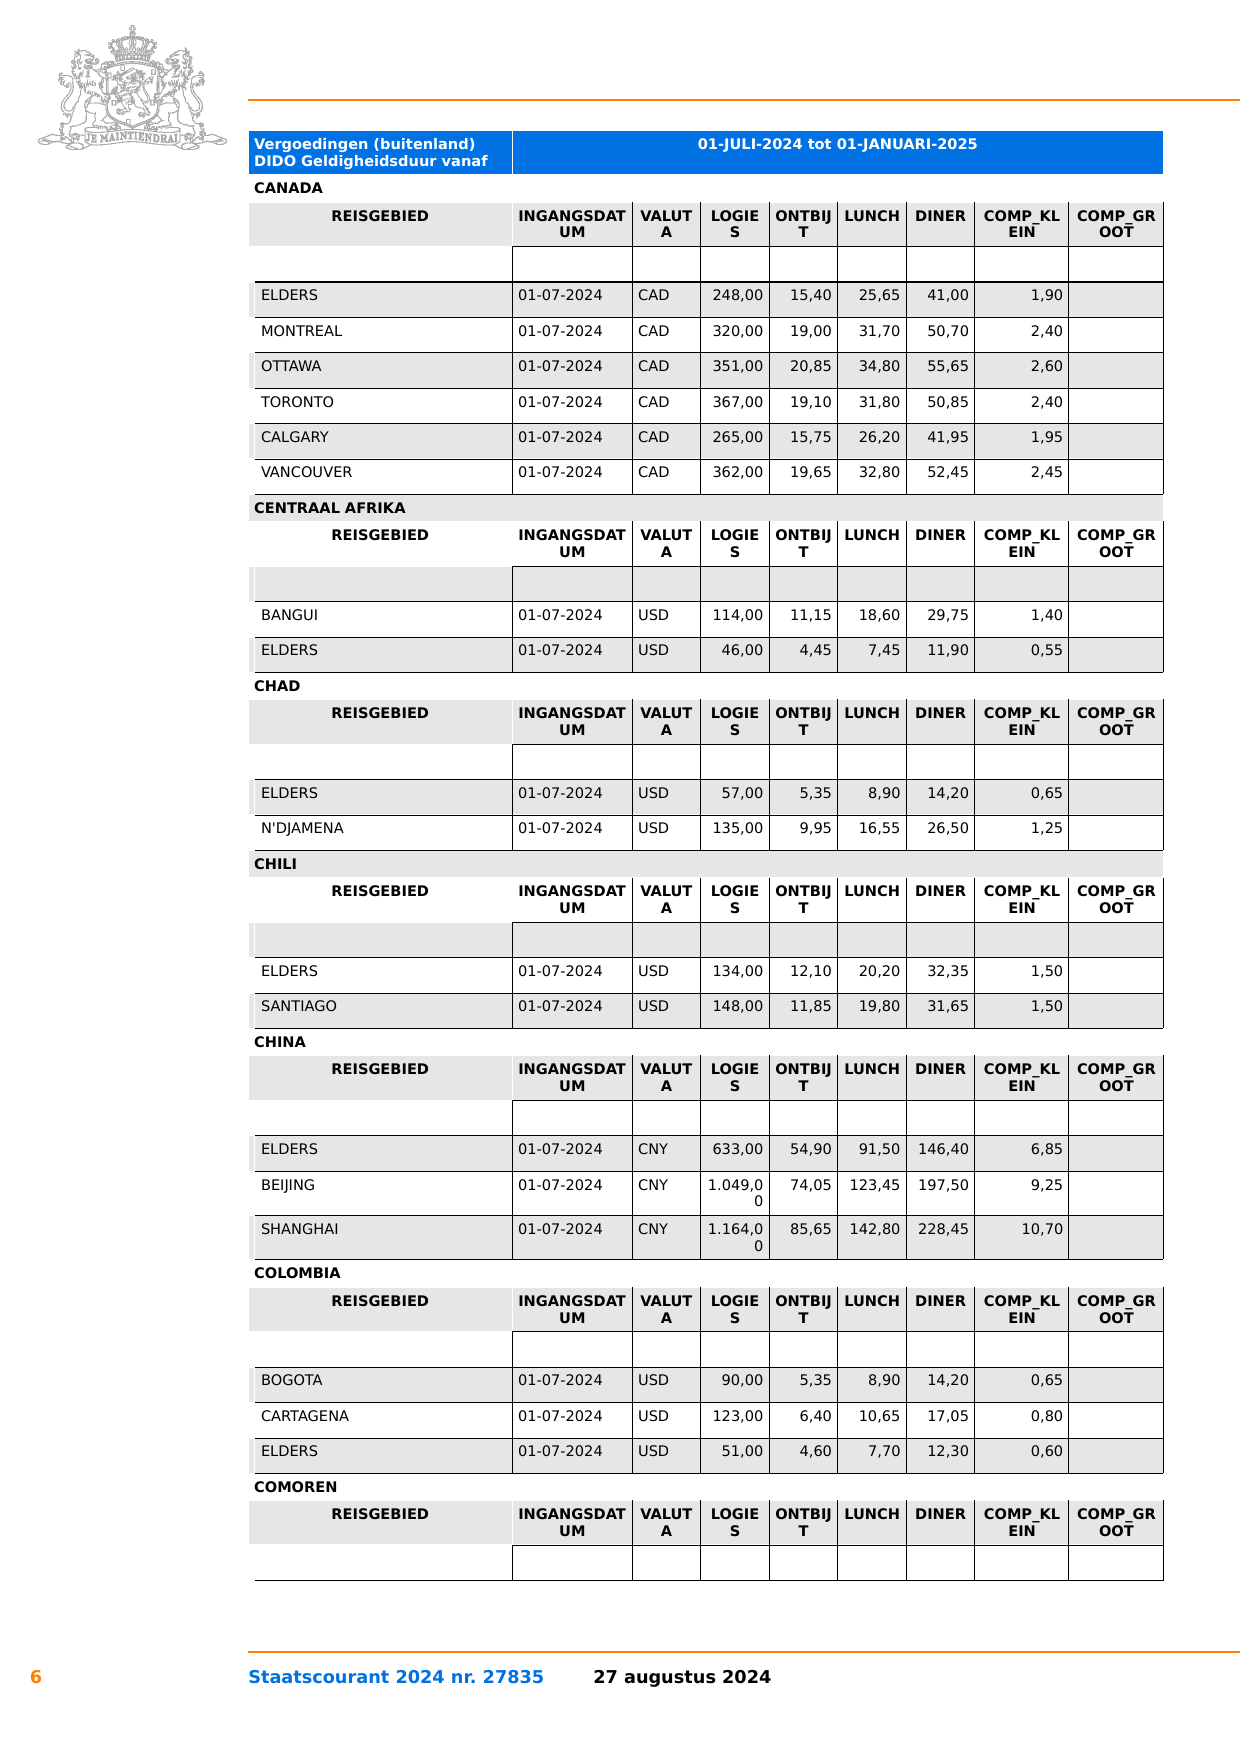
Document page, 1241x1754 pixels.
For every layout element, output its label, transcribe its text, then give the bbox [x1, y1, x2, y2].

table_cell VALUTA [633, 1056, 700, 1100]
table_cell ELDERS [255, 1439, 512, 1473]
table_cell COMP_GROOT [1069, 1288, 1163, 1331]
table_cell CAD [633, 389, 700, 423]
table_cell [1069, 247, 1163, 281]
table_cell [249, 638, 254, 672]
table_cell [838, 1546, 906, 1580]
table_cell 74,05 [770, 1172, 837, 1215]
table_cell MONTREAL [255, 318, 512, 352]
table_cell [701, 1101, 769, 1135]
table_cell CNY [633, 1172, 700, 1215]
table_cell 01-07-2024 [513, 994, 632, 1028]
table_cell INGANGSDATUM [513, 1288, 632, 1331]
table_cell [249, 923, 254, 957]
table_cell [633, 745, 700, 779]
table_cell [249, 1403, 254, 1437]
table_cell 1,50 [975, 958, 1068, 993]
table_cell 0,65 [975, 780, 1068, 814]
table_cell 01-07-2024 [513, 1439, 632, 1473]
table_cell 01-07-2024 [513, 958, 632, 993]
table_cell 01-07-2024 [513, 780, 632, 814]
table_cell ONTBIJT [770, 879, 837, 922]
table_cell [255, 1546, 512, 1580]
table_cell [907, 1332, 974, 1367]
table_cell 10,65 [838, 1403, 906, 1437]
table_cell 228,45 [907, 1216, 974, 1259]
table_cell 25,65 [838, 283, 906, 317]
table_cell 1.164,00 [701, 1216, 769, 1259]
table_cell 19,65 [770, 460, 837, 494]
table_cell [701, 1332, 769, 1367]
table_cell [255, 1332, 512, 1367]
table_cell DINER [907, 1288, 974, 1331]
table_cell [249, 1439, 254, 1473]
table_cell [255, 247, 512, 281]
table_cell [633, 567, 700, 601]
table_cell 7,45 [838, 638, 906, 672]
table_cell [975, 1332, 1068, 1367]
table_cell 0,60 [975, 1439, 1068, 1473]
table_cell LUNCH [838, 700, 906, 744]
table_cell 1,40 [975, 602, 1068, 637]
table_cell [770, 923, 837, 957]
table_cell LOGIES [701, 1288, 769, 1331]
table_cell 6,85 [975, 1136, 1068, 1171]
table_cell [513, 567, 632, 601]
table_cell 6,40 [770, 1403, 837, 1437]
table_cell [975, 745, 1068, 779]
table_cell VALUTA [633, 700, 700, 744]
table_cell [513, 745, 632, 779]
table_cell 01-07-2024 [513, 318, 632, 352]
table_cell 9,25 [975, 1172, 1068, 1215]
table_cell [770, 1332, 837, 1367]
table_cell 01-07-2024 [513, 1136, 632, 1171]
table_cell 16,55 [838, 816, 906, 850]
table_cell [701, 745, 769, 779]
table_cell 01-07-2024 [513, 1216, 632, 1259]
table_cell LOGIES [701, 523, 769, 566]
table_cell 19,10 [770, 389, 837, 423]
table_cell [701, 923, 769, 957]
table_cell COMP_KLEIN [975, 700, 1068, 744]
table_cell 2,40 [975, 318, 1068, 352]
table_cell [249, 1332, 254, 1367]
table_cell REISGEBIED [249, 700, 512, 744]
table_cell [1069, 389, 1163, 423]
table_cell [975, 1546, 1068, 1580]
table_cell 15,40 [770, 283, 837, 317]
table_cell DINER [907, 203, 974, 246]
table_cell 351,00 [701, 353, 769, 388]
table_cell 26,50 [907, 816, 974, 850]
table_cell 01-07-2024 [513, 353, 632, 388]
table_cell 20,20 [838, 958, 906, 993]
table_cell [249, 247, 254, 281]
table_cell 4,60 [770, 1439, 837, 1473]
table_cell 362,00 [701, 460, 769, 494]
table_cell COMP_GROOT [1069, 1501, 1163, 1544]
table_cell VALUTA [633, 879, 700, 922]
table_cell 54,90 [770, 1136, 837, 1171]
table_cell [1069, 460, 1163, 494]
table_cell ELDERS [255, 958, 512, 993]
table_cell DINER [907, 700, 974, 744]
table_cell COMP_KLEIN [975, 1056, 1068, 1100]
table_cell [1069, 283, 1163, 317]
table_cell [513, 923, 632, 957]
table_cell CAD [633, 318, 700, 352]
table_cell [1069, 1368, 1163, 1402]
table_cell 1,90 [975, 283, 1068, 317]
table_cell [975, 1101, 1068, 1135]
table_cell 265,00 [701, 424, 769, 458]
table_cell 01-07-2024 [513, 460, 632, 494]
table_cell [513, 247, 632, 281]
table_cell ELDERS [255, 638, 512, 672]
table_cell [1069, 745, 1163, 779]
table_cell [770, 1101, 837, 1135]
table_cell 12,30 [907, 1439, 974, 1473]
table_cell 2,40 [975, 389, 1068, 423]
table_cell 46,00 [701, 638, 769, 672]
table_header 01-JULI-2024 tot 01-JANUARI-2025 [513, 131, 1163, 174]
table_cell ONTBIJT [770, 1501, 837, 1544]
table_cell [513, 1332, 632, 1367]
table_cell CARTAGENA [255, 1403, 512, 1437]
table_cell VALUTA [633, 203, 700, 246]
table_cell 50,85 [907, 389, 974, 423]
table_cell 2,45 [975, 460, 1068, 494]
table_cell [249, 460, 254, 494]
table_cell 8,90 [838, 780, 906, 814]
table_cell [1069, 318, 1163, 352]
table_cell REISGEBIED [249, 203, 512, 246]
table_cell CAD [633, 353, 700, 388]
table_cell LUNCH [838, 879, 906, 922]
table_cell LOGIES [701, 203, 769, 246]
table_cell REISGEBIED [249, 879, 512, 922]
table_cell [838, 567, 906, 601]
table_cell COMP_GROOT [1069, 879, 1163, 922]
table_cell [249, 1101, 254, 1135]
table_cell BOGOTA [255, 1368, 512, 1402]
table_cell [249, 424, 254, 458]
table_cell ONTBIJT [770, 1056, 837, 1100]
table_cell 31,65 [907, 994, 974, 1028]
table_cell 148,00 [701, 994, 769, 1028]
table_cell BEIJING [255, 1172, 512, 1215]
table_cell 9,95 [770, 816, 837, 850]
table_cell [249, 389, 254, 423]
table_cell [249, 958, 254, 993]
table_cell LUNCH [838, 1288, 906, 1331]
table_cell 19,00 [770, 318, 837, 352]
table_cell LUNCH [838, 1501, 906, 1544]
table_cell [255, 567, 512, 601]
table_cell [907, 923, 974, 957]
table_cell COMP_GROOT [1069, 1056, 1163, 1100]
table_cell [907, 567, 974, 601]
table_cell 11,90 [907, 638, 974, 672]
table_cell 01-07-2024 [513, 424, 632, 458]
table_cell 01-07-2024 [513, 816, 632, 850]
table_cell [249, 994, 254, 1028]
table_cell 01-07-2024 [513, 1172, 632, 1215]
table_cell REISGEBIED [249, 1288, 512, 1331]
table_cell CAD [633, 424, 700, 458]
table_cell [249, 283, 254, 317]
table_cell [1069, 1216, 1163, 1259]
table_cell CNY [633, 1136, 700, 1171]
table_cell [633, 1332, 700, 1367]
table_cell LUNCH [838, 203, 906, 246]
table_cell [1069, 994, 1163, 1028]
table_cell ONTBIJT [770, 203, 837, 246]
table_cell CHINA [249, 1029, 1163, 1055]
table_cell REISGEBIED [249, 523, 512, 566]
table_cell CALGARY [255, 424, 512, 458]
table_cell LOGIES [701, 879, 769, 922]
table_cell 57,00 [701, 780, 769, 814]
table_cell 0,55 [975, 638, 1068, 672]
table_cell [1069, 958, 1163, 993]
table_cell [255, 1101, 512, 1135]
table_cell 10,70 [975, 1216, 1068, 1259]
table_cell 31,80 [838, 389, 906, 423]
table_cell 4,45 [770, 638, 837, 672]
table_cell CAD [633, 283, 700, 317]
table_cell 90,00 [701, 1368, 769, 1402]
table_cell [633, 1546, 700, 1580]
table_cell 41,95 [907, 424, 974, 458]
table_cell [255, 923, 512, 957]
table_cell REISGEBIED [249, 1501, 512, 1544]
table_cell 367,00 [701, 389, 769, 423]
table_cell 633,00 [701, 1136, 769, 1171]
table_cell [838, 1332, 906, 1367]
table_cell USD [633, 780, 700, 814]
table_cell 0,65 [975, 1368, 1068, 1402]
table_cell 32,35 [907, 958, 974, 993]
table_cell LOGIES [701, 700, 769, 744]
table_cell LOGIES [701, 1501, 769, 1544]
table_cell [1069, 780, 1163, 814]
table_cell [1069, 1101, 1163, 1135]
table_cell N'DJAMENA [255, 816, 512, 850]
table_cell COMP_GROOT [1069, 700, 1163, 744]
table_cell [838, 1101, 906, 1135]
table_cell [249, 745, 254, 779]
table_cell VALUTA [633, 1288, 700, 1331]
table_cell SANTIAGO [255, 994, 512, 1028]
table_cell [633, 923, 700, 957]
table_cell INGANGSDATUM [513, 879, 632, 922]
table_cell 0,80 [975, 1403, 1068, 1437]
table_cell [1069, 1332, 1163, 1367]
table_cell 123,45 [838, 1172, 906, 1215]
table_cell 7,70 [838, 1439, 906, 1473]
table_cell 41,00 [907, 283, 974, 317]
table_cell ONTBIJT [770, 700, 837, 744]
table_cell OTTAWA [255, 353, 512, 388]
table_cell [633, 247, 700, 281]
table_cell COMP_KLEIN [975, 1288, 1068, 1331]
table_cell [975, 923, 1068, 957]
table_cell [838, 745, 906, 779]
table_cell CANADA [249, 175, 1163, 202]
table_cell 31,70 [838, 318, 906, 352]
table_cell [255, 745, 512, 779]
table_cell USD [633, 816, 700, 850]
table_cell 12,10 [770, 958, 837, 993]
table_cell USD [633, 638, 700, 672]
table_cell INGANGSDATUM [513, 203, 632, 246]
table_cell 8,90 [838, 1368, 906, 1402]
table_cell ONTBIJT [770, 1288, 837, 1331]
table_cell 34,80 [838, 353, 906, 388]
table_cell 85,65 [770, 1216, 837, 1259]
table_cell CENTRAAL AFRIKA [249, 495, 1163, 521]
table_cell [770, 247, 837, 281]
table_cell BANGUI [255, 602, 512, 637]
table_cell 5,35 [770, 1368, 837, 1402]
table_cell [1069, 816, 1163, 850]
table_cell COMP_KLEIN [975, 523, 1068, 566]
table_cell [770, 745, 837, 779]
table_cell 01-07-2024 [513, 602, 632, 637]
table_cell [1069, 638, 1163, 672]
table_cell [249, 353, 254, 388]
table_cell 01-07-2024 [513, 638, 632, 672]
table_cell 14,20 [907, 1368, 974, 1402]
table_cell 17,05 [907, 1403, 974, 1437]
table_cell [249, 318, 254, 352]
table_cell SHANGHAI [255, 1216, 512, 1259]
table_cell 1.049,00 [701, 1172, 769, 1215]
table_cell COMP_KLEIN [975, 203, 1068, 246]
table_cell [1069, 353, 1163, 388]
table_cell [838, 923, 906, 957]
table_cell DINER [907, 1056, 974, 1100]
table_cell COMP_KLEIN [975, 1501, 1068, 1544]
table_cell 135,00 [701, 816, 769, 850]
table_cell 114,00 [701, 602, 769, 637]
table_cell [249, 1136, 254, 1171]
table_cell [249, 567, 254, 601]
table_cell ELDERS [255, 1136, 512, 1171]
table_cell 14,20 [907, 780, 974, 814]
table_cell CHILI [249, 851, 1163, 877]
table_cell [907, 247, 974, 281]
table_cell [1069, 424, 1163, 458]
table_cell DINER [907, 523, 974, 566]
table_cell 32,80 [838, 460, 906, 494]
table_cell [701, 567, 769, 601]
picture [38, 25, 227, 150]
table_cell [249, 1216, 254, 1259]
table_cell [633, 1101, 700, 1135]
table_cell [907, 745, 974, 779]
table_cell ONTBIJT [770, 523, 837, 566]
table_cell [249, 780, 254, 814]
table_cell 18,60 [838, 602, 906, 637]
table_cell [249, 1172, 254, 1215]
table_cell [249, 1368, 254, 1402]
table_cell USD [633, 994, 700, 1028]
table_cell ELDERS [255, 283, 512, 317]
table_cell [701, 1546, 769, 1580]
table_cell [249, 1546, 254, 1580]
table_cell CNY [633, 1216, 700, 1259]
table_cell [1069, 567, 1163, 601]
table_cell 29,75 [907, 602, 974, 637]
table_cell COMP_KLEIN [975, 879, 1068, 922]
table_cell LOGIES [701, 1056, 769, 1100]
table_cell USD [633, 1403, 700, 1437]
table_cell [249, 816, 254, 850]
table_cell 142,80 [838, 1216, 906, 1259]
table_cell 26,20 [838, 424, 906, 458]
table_cell [770, 567, 837, 601]
table_cell 55,65 [907, 353, 974, 388]
table_cell 91,50 [838, 1136, 906, 1171]
table_cell INGANGSDATUM [513, 700, 632, 744]
table_cell 50,70 [907, 318, 974, 352]
table_cell 134,00 [701, 958, 769, 993]
table_cell [975, 567, 1068, 601]
table_cell 123,00 [701, 1403, 769, 1437]
table_cell 146,40 [907, 1136, 974, 1171]
table_cell DINER [907, 879, 974, 922]
table_cell [907, 1101, 974, 1135]
table_cell 20,85 [770, 353, 837, 388]
table_cell COMP_GROOT [1069, 523, 1163, 566]
table_cell LUNCH [838, 1056, 906, 1100]
table_cell 1,50 [975, 994, 1068, 1028]
table_cell ELDERS [255, 780, 512, 814]
table_cell [1069, 1172, 1163, 1215]
table_cell [1069, 602, 1163, 637]
table_cell [1069, 1546, 1163, 1580]
table_cell USD [633, 602, 700, 637]
table_cell USD [633, 1439, 700, 1473]
table_cell VALUTA [633, 523, 700, 566]
table_cell [513, 1101, 632, 1135]
table_cell 01-07-2024 [513, 1403, 632, 1437]
table_cell [1069, 923, 1163, 957]
table_cell TORONTO [255, 389, 512, 423]
table_cell [907, 1546, 974, 1580]
table_cell LUNCH [838, 523, 906, 566]
table_cell [249, 602, 254, 637]
table_cell 197,50 [907, 1172, 974, 1215]
table_cell 19,80 [838, 994, 906, 1028]
table_cell REISGEBIED [249, 1056, 512, 1100]
table_cell DINER [907, 1501, 974, 1544]
table_cell 1,95 [975, 424, 1068, 458]
table_cell 51,00 [701, 1439, 769, 1473]
table_cell [770, 1546, 837, 1580]
table_cell USD [633, 1368, 700, 1402]
table_cell INGANGSDATUM [513, 1056, 632, 1100]
table_cell VANCOUVER [255, 460, 512, 494]
table_cell 2,60 [975, 353, 1068, 388]
table_header Vergoedingen (buitenland) DIDO Geldigheidsduur vanaf [249, 131, 512, 174]
table_cell VALUTA [633, 1501, 700, 1544]
table_cell CHAD [249, 673, 1163, 699]
table_cell INGANGSDATUM [513, 1501, 632, 1544]
table_cell [975, 247, 1068, 281]
table_cell 01-07-2024 [513, 1368, 632, 1402]
table_cell COMP_GROOT [1069, 203, 1163, 246]
table_cell COLOMBIA [249, 1260, 1163, 1287]
table_cell [1069, 1136, 1163, 1171]
table_cell 248,00 [701, 283, 769, 317]
table_cell COMOREN [249, 1474, 1163, 1500]
table_cell 01-07-2024 [513, 389, 632, 423]
table_cell [1069, 1403, 1163, 1437]
table_cell [838, 247, 906, 281]
table_cell 11,85 [770, 994, 837, 1028]
table_cell 1,25 [975, 816, 1068, 850]
table_cell USD [633, 958, 700, 993]
table_cell INGANGSDATUM [513, 523, 632, 566]
table_cell [1069, 1439, 1163, 1473]
table_cell [701, 247, 769, 281]
table_cell 52,45 [907, 460, 974, 494]
table_cell CAD [633, 460, 700, 494]
table_cell [513, 1546, 632, 1580]
table_cell 5,35 [770, 780, 837, 814]
table_cell 01-07-2024 [513, 283, 632, 317]
table_cell 15,75 [770, 424, 837, 458]
table_cell 320,00 [701, 318, 769, 352]
table_cell 11,15 [770, 602, 837, 637]
